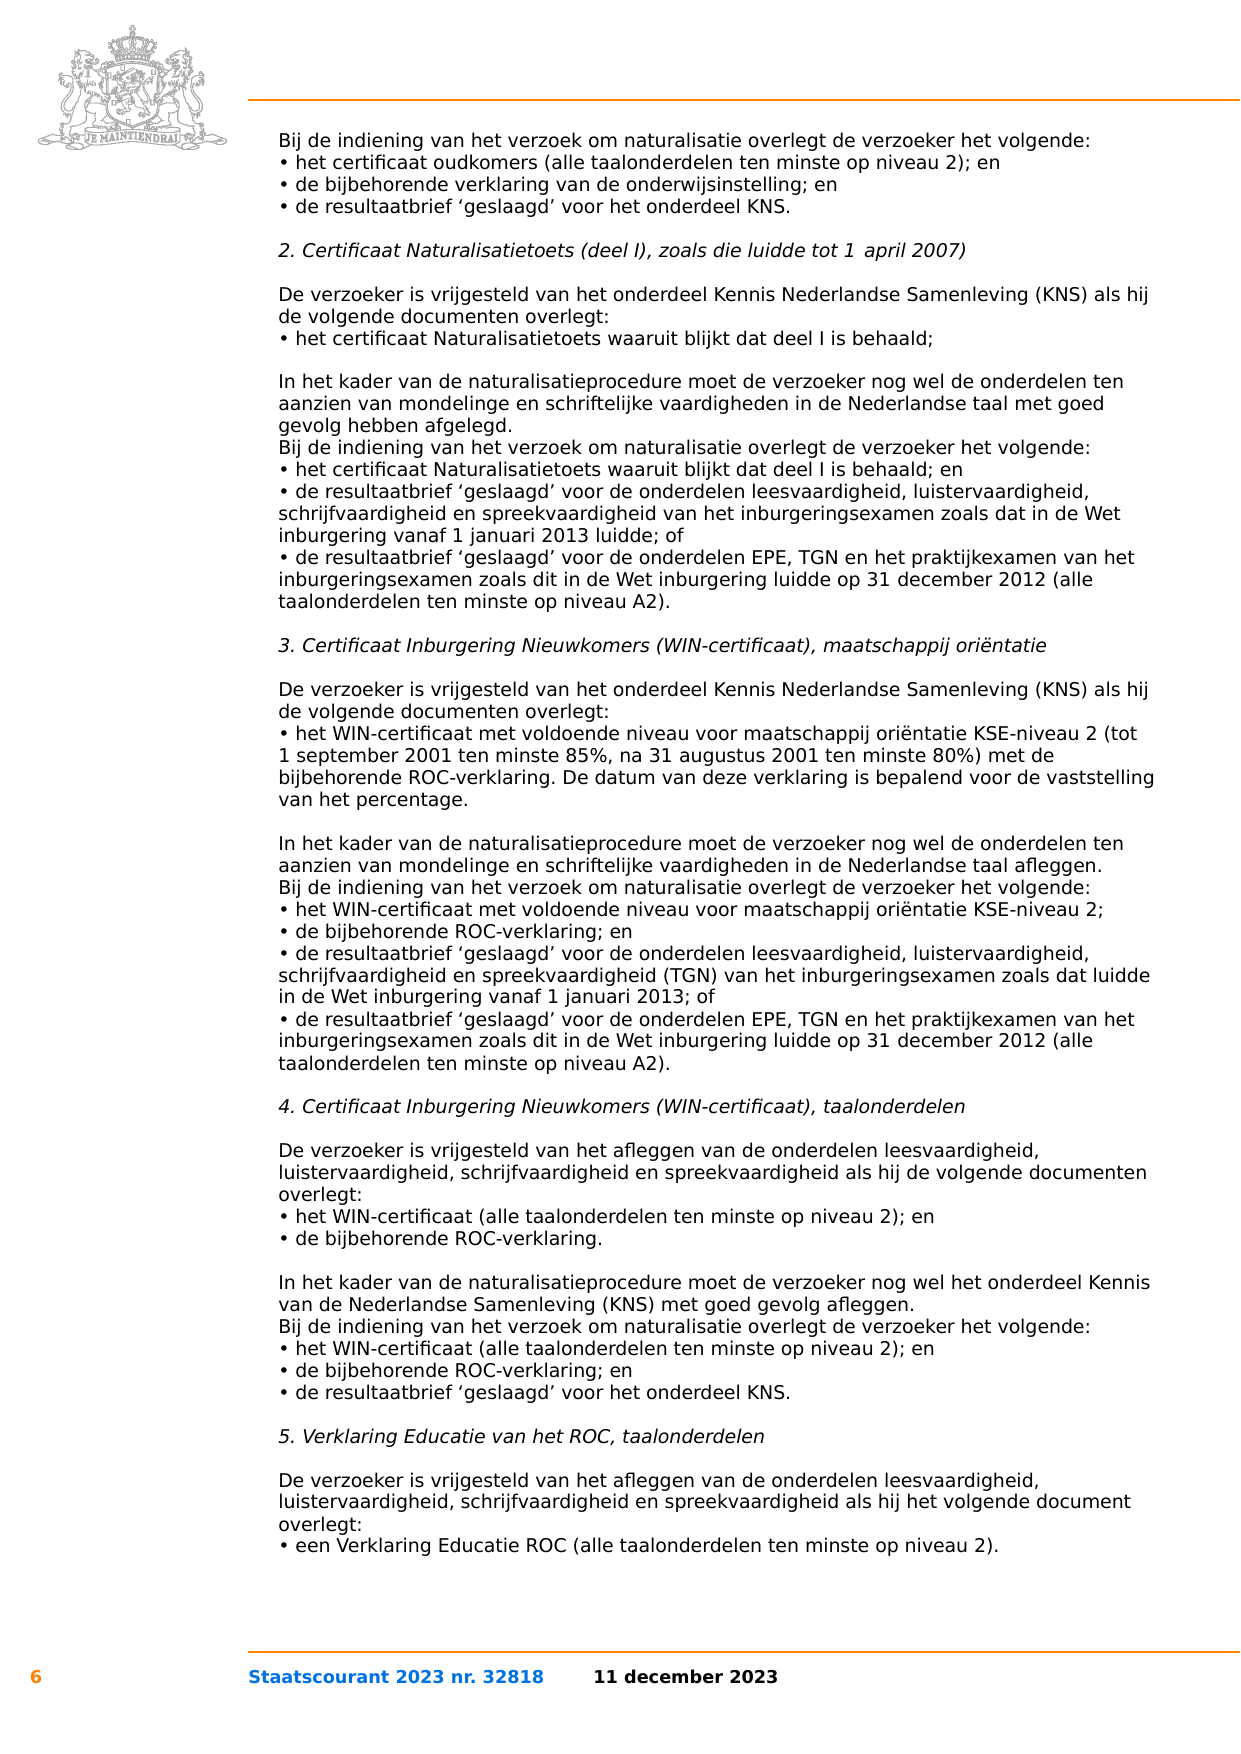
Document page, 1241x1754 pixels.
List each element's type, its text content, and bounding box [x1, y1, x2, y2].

text • de resultaatbrief ‘geslaagd’ voor de onderdelen leesvaardigheid, luistervaardigheid, schrijfvaardigheid en spreekvaardigheid (TGN) van het inburgeringsexamen zoals dat luidde in de Wet inburgering vanaf 1 januari 2013; of [278, 942, 1163, 1008]
text • de resultaatbrief ‘geslaagd’ voor het onderdeel KNS. [278, 196, 1163, 218]
text • de resultaatbrief ‘geslaagd’ voor de onderdelen leesvaardigheid, luistervaardigheid, schrijfvaardigheid en spreekvaardigheid van het inburgeringsexamen zoals dat in de Wet inburgering vanaf 1 januari 2013 luidde; of [278, 481, 1163, 547]
subtitle 3. Certificaat Inburgering Nieuwkomers (WIN-certificaat), maatschappij oriëntatie [278, 635, 1163, 657]
text De verzoeker is vrijgesteld van het afleggen van de onderdelen leesvaardigheid, luistervaardigheid, schrijfvaardigheid en spreekvaardigheid als hij het volgende document overlegt: [278, 1469, 1163, 1535]
picture [38, 25, 227, 150]
text De verzoeker is vrijgesteld van het onderdeel Kennis Nederlandse Samenleving (KNS) als hij de volgende documenten overlegt: [278, 283, 1163, 327]
text • de bijbehorende ROC-verklaring; en [278, 921, 1163, 942]
text • de bijbehorende ROC-verklaring; en [278, 1360, 1163, 1382]
text • de bijbehorende ROC-verklaring. [278, 1228, 1163, 1250]
subtitle 5. Verklaring Educatie van het ROC, taalonderdelen [278, 1426, 1163, 1448]
text Bij de indiening van het verzoek om naturalisatie overlegt de verzoeker het volgende: [278, 877, 1163, 898]
text • het certificaat Naturalisatietoets waaruit blijkt dat deel I is behaald; en [278, 459, 1163, 481]
text Bij de indiening van het verzoek om naturalisatie overlegt de verzoeker het volgende: [278, 1316, 1163, 1338]
text • het WIN-certificaat met voldoende niveau voor maatschappij oriëntatie KSE-niveau 2; [278, 898, 1163, 921]
text • het WIN-certificaat (alle taalonderdelen ten minste op niveau 2); en [278, 1338, 1163, 1360]
text • de bijbehorende verklaring van de onderwijsinstelling; en [278, 174, 1163, 196]
text Bij de indiening van het verzoek om naturalisatie overlegt de verzoeker het volgende: [278, 437, 1163, 459]
subtitle 4. Certificaat Inburgering Nieuwkomers (WIN-certificaat), taalonderdelen [278, 1096, 1163, 1118]
text • de resultaatbrief ‘geslaagd’ voor het onderdeel KNS. [278, 1382, 1163, 1404]
text In het kader van de naturalisatieprocedure moet de verzoeker nog wel de onderdelen ten aanzien van mondelinge en schriftelijke vaardigheden in de Nederlandse taal met goed gevolg hebben afgelegd. [278, 371, 1163, 437]
text • de resultaatbrief ‘geslaagd’ voor de onderdelen EPE, TGN en het praktijkexamen van het inburgeringsexamen zoals dit in de Wet inburgering luidde op 31 december 2012 (alle taalonderdelen ten minste op niveau A2). [278, 1008, 1163, 1074]
subtitle 2. Certificaat Naturalisatietoets (deel I), zoals die luidde tot 1 april 2007) [278, 240, 1163, 262]
text In het kader van de naturalisatieprocedure moet de verzoeker nog wel het onderdeel Kennis van de Nederlandse Samenleving (KNS) met goed gevolg afleggen. [278, 1272, 1163, 1316]
text • het certificaat Naturalisatietoets waaruit blijkt dat deel I is behaald; [278, 327, 1163, 349]
text • het WIN-certificaat (alle taalonderdelen ten minste op niveau 2); en [278, 1206, 1163, 1228]
text • de resultaatbrief ‘geslaagd’ voor de onderdelen EPE, TGN en het praktijkexamen van het inburgeringsexamen zoals dit in de Wet inburgering luidde op 31 december 2012 (alle taalonderdelen ten minste op niveau A2). [278, 547, 1163, 613]
text Bij de indiening van het verzoek om naturalisatie overlegt de verzoeker het volgende: [278, 130, 1163, 152]
text In het kader van de naturalisatieprocedure moet de verzoeker nog wel de onderdelen ten aanzien van mondelinge en schriftelijke vaardigheden in de Nederlandse taal afleggen. [278, 833, 1163, 877]
text • een Verklaring Educatie ROC (alle taalonderdelen ten minste op niveau 2). [278, 1535, 1163, 1557]
text De verzoeker is vrijgesteld van het onderdeel Kennis Nederlandse Samenleving (KNS) als hij de volgende documenten overlegt: [278, 679, 1163, 723]
text De verzoeker is vrijgesteld van het afleggen van de onderdelen leesvaardigheid, luistervaardigheid, schrijfvaardigheid en spreekvaardigheid als hij de volgende documenten overlegt: [278, 1140, 1163, 1206]
text • het certificaat oudkomers (alle taalonderdelen ten minste op niveau 2); en [278, 152, 1163, 174]
text • het WIN-certificaat met voldoende niveau voor maatschappij oriëntatie KSE-niveau 2 (tot 1 september 2001 ten minste 85%, na 31 augustus 2001 ten minste 80%) met de bijbehorende ROC-verklaring. De datum van deze verklaring is bepalend voor de vaststelling van het percentage. [278, 723, 1163, 811]
